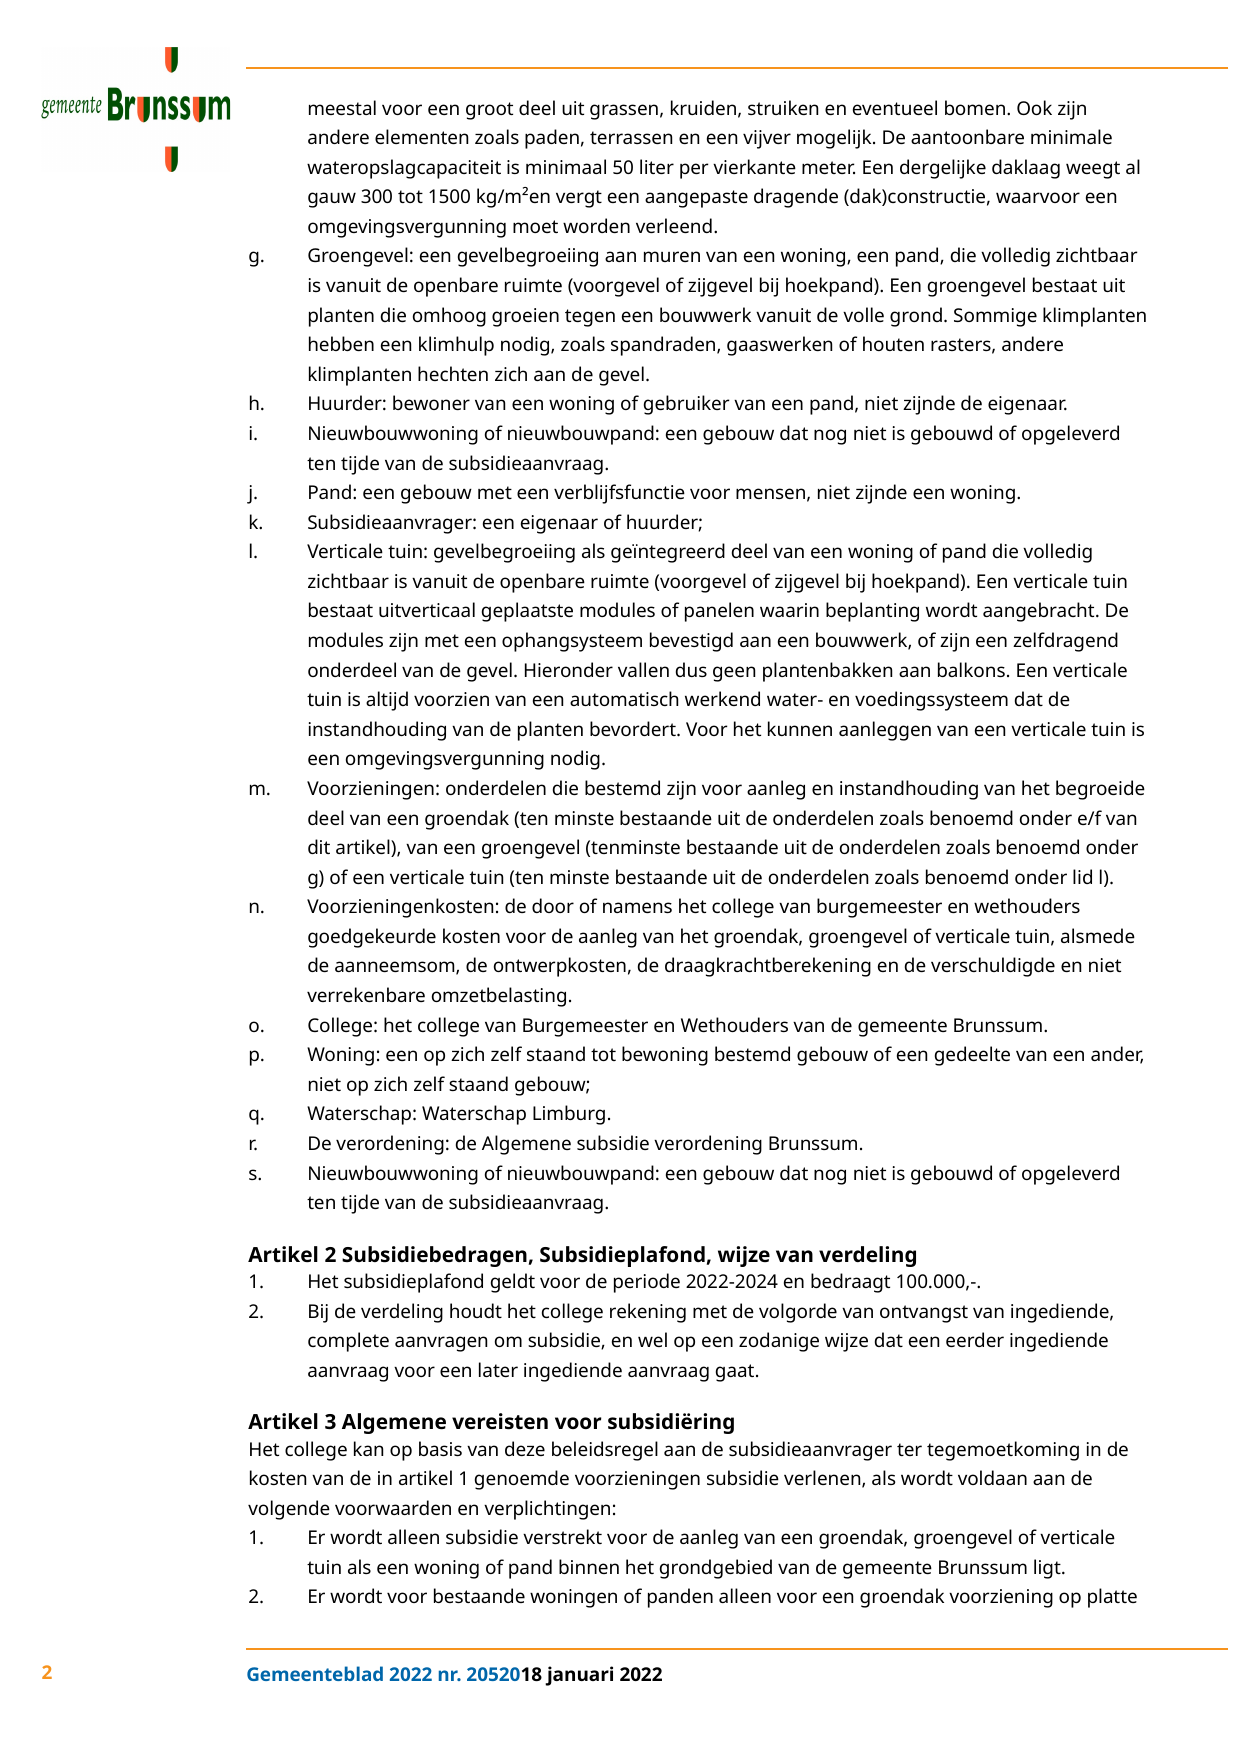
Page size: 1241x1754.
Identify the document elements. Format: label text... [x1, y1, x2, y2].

list Groengevel: een gevelbegroeiing aan muren van een woning, een pand, die volledig zichtbaar is vanuit de openbare ruimte (voorgevel of zijgevel bij hoekpand). Een groengevel bestaat uit planten die omhoog groeien tegen een bouwwerk vanuit de volle grond. Sommige klimplanten hebben een klimhulp nodig, zoals spandraden, gaaswerken of houten rasters, andere klimplanten hechten zich aan de gevel. [248, 243, 1152, 387]
list Bij de verdeling houdt het college rekening met de volgorde van ontvangst van ingediende, complete aanvragen om subsidie, en wel op een zodanige wijze dat een eerder ingediende aanvraag voor een later ingediende aanvraag gaat. [248, 1298, 1152, 1383]
list Subsidieaanvrager: een eigenaar of huurder; [248, 509, 1152, 535]
list Woning: een op zich zelf staand tot bewoning bestemd gebouw of een gedeelte van een ander, niet op zich zelf staand gebouw; [248, 1041, 1152, 1097]
text Artikel 2 Subsidiebedragen, Subsidieplafond, wijze van verdeling [248, 1240, 1152, 1268]
list De verordening: de Algemene subsidie verordening Brunssum. [248, 1130, 1152, 1156]
list Pand: een gebouw met een verblijfsfunctie voor mensen, niet zijnde een woning. [248, 479, 1152, 505]
list College: het college van Burgemeester en Wethouders van de gemeente Brunssum. [248, 1012, 1152, 1038]
list Waterschap: Waterschap Limburg. [248, 1101, 1152, 1126]
list Nieuwbouwwoning of nieuwbouwpand: een gebouw dat nog niet is gebouwd of opgeleverd ten tijde van de subsidieaanvraag. [248, 1160, 1152, 1215]
text Het college kan op basis van deze beleidsregel aan de subsidieaanvrager ter tegemoetkoming in de kosten van de in artikel 1 genoemde voorzieningen subsidie verlenen, als wordt voldaan aan de volgende voorwaarden en verplichtingen: [248, 1436, 1152, 1521]
list Het subsidieplafond geldt voor de periode 2022-2024 en bedraagt 100.000,-. [248, 1268, 1152, 1294]
list Voorzieningenkosten: de door of namens het college van burgemeester en wethouders goedgekeurde kosten voor de aanleg van het groendak, groengevel of verticale tuin, alsmede de aanneemsom, de ontwerpkosten, de draagkrachtberekening en de verschuldigde en niet verrekenbare omzetbelasting. [248, 893, 1152, 1008]
list Nieuwbouwwoning of nieuwbouwpand: een gebouw dat nog niet is gebouwd of opgeleverd ten tijde van de subsidieaanvraag. [248, 420, 1152, 476]
list Huurder: bewoner van een woning of gebruiker van een pand, niet zijnde de eigenaar. [248, 391, 1152, 416]
list Voorzieningen: onderdelen die bestemd zijn voor aanleg en instandhouding van het begroeide deel van een groendak (ten minste bestaande uit de onderdelen zoals benoemd onder e/f van dit artikel), van een groengevel (tenminste bestaande uit de onderdelen zoals benoemd onder g) of een verticale tuin (ten minste bestaande uit de onderdelen zoals benoemd onder lid l). [248, 775, 1152, 890]
picture [41, 47, 231, 172]
text Artikel 3 Algemene vereisten voor subsidiëring [248, 1407, 1152, 1436]
list meestal voor een groot deel uit grassen, kruiden, struiken en eventueel bomen. Ook zijn andere elementen zoals paden, terrassen en een vijver mogelijk. De aantoonbare minimale wateropslagcapaciteit is minimaal 50 liter per vierkante meter. Een dergelijke daklaag weegt al gauw 300 tot 1500 kg/m²en vergt een aangepaste dragende (dak)constructie, waarvoor een omgevingsvergunning moet worden verleend. [248, 95, 1152, 239]
list Verticale tuin: gevelbegroeiing als geïntegreerd deel van een woning of pand die volledig zichtbaar is vanuit de openbare ruimte (voorgevel of zijgevel bij hoekpand). Een verticale tuin bestaat uitverticaal geplaatste modules of panelen waarin beplanting wordt aangebracht. De modules zijn met een ophangsysteem bevestigd aan een bouwwerk, of zijn een zelfdragend onderdeel van de gevel. Hieronder vallen dus geen plantenbakken aan balkons. Een verticale tuin is altijd voorzien van een automatisch werkend water- en voedingssysteem dat de instandhouding van de planten bevordert. Voor het kunnen aanleggen van een verticale tuin is een omgevingsvergunning nodig. [248, 538, 1152, 771]
list Er wordt alleen subsidie verstrekt voor de aanleg van een groendak, groengevel of verticale tuin als een woning of pand binnen het grondgebied van de gemeente Brunssum ligt. [248, 1524, 1152, 1580]
list Er wordt voor bestaande woningen of panden alleen voor een groendak voorziening op platte [248, 1584, 1152, 1609]
